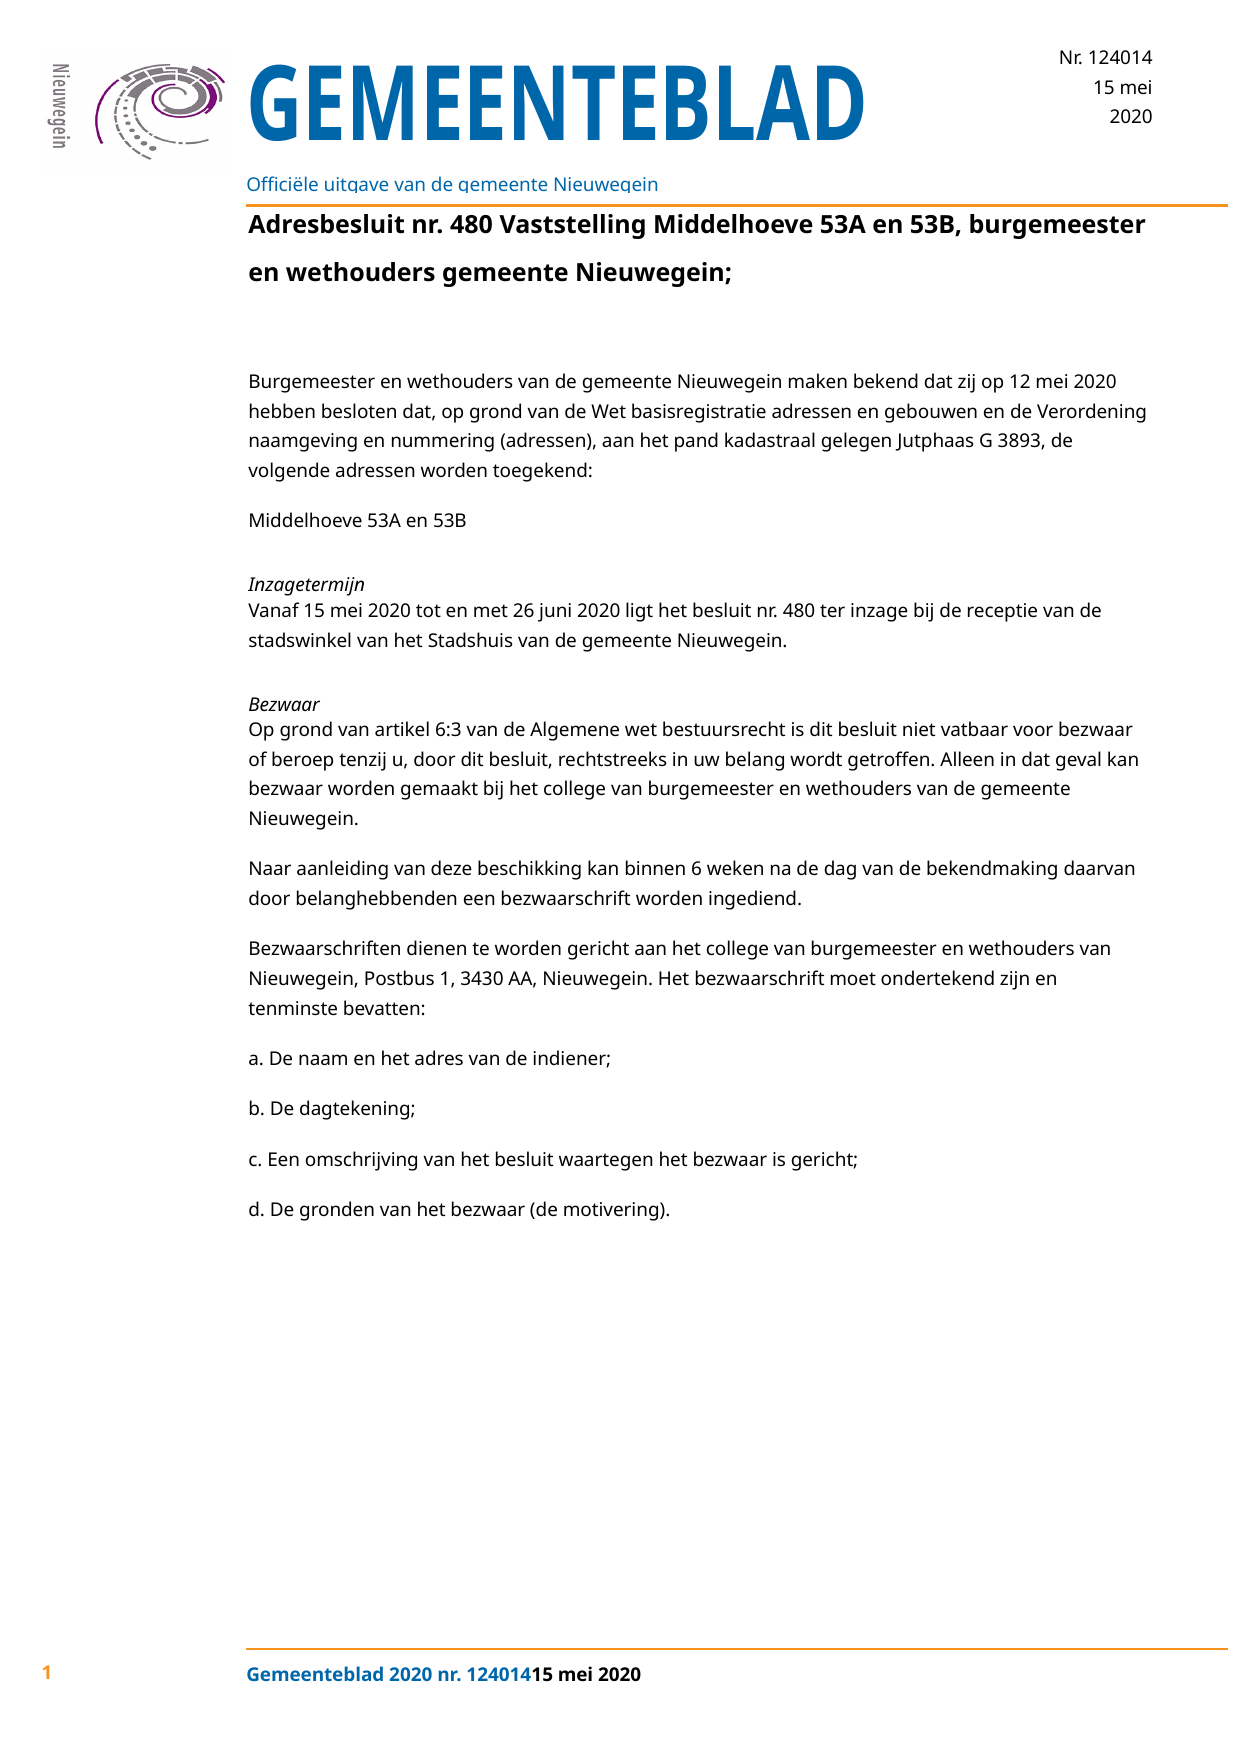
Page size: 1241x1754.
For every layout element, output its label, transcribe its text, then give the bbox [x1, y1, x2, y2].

text Op grond van artikel 6:3 van de Algemene wet bestuursrecht is dit besluit niet vatbaar voor bezwaar of beroep tenzij u, door dit besluit, rechtstreeks in uw belang wordt getroffen. Alleen in dat geval kan bezwaar worden gemaakt bij het college van burgemeester en wethouders van de gemeente Nieuwegein. [248, 716, 1152, 831]
text b. De dagtekening; [248, 1096, 1152, 1121]
text Bezwaarschriften dienen te worden gericht aan het college van burgemeester en wethouders van Nieuwegein, Postbus 1, 3430 AA, Nieuwegein. Het bezwaarschrift moet ondertekend zijn en tenminste bevatten: [248, 936, 1152, 1021]
text Bezwaar [248, 691, 1152, 716]
text Naar aanleiding van deze beschikking kan binnen 6 weken na de dag van de bekendmaking daarvan door belanghebbenden een bezwaarschrift worden ingediend. [248, 856, 1152, 911]
text Vanaf 15 mei 2020 tot en met 26 juni 2020 ligt het besluit nr. 480 ter inzage bij de receptie van de stadswinkel van het Stadshuis van de gemeente Nieuwegein. [248, 597, 1152, 652]
text Burgemeester en wethouders van de gemeente Nieuwegein maken bekend dat zij op 12 mei 2020 hebben besloten dat, op grond van de Wet basisregistratie adressen en gebouwen en de Verordening naamgeving en nummering (adressen), aan het pand kadastraal gelegen Jutphaas G 3893, de volgende adressen worden toegekend: [248, 368, 1152, 483]
text Inzagetermijn [248, 571, 1152, 597]
text d. De gronden van het bezwaar (de motivering). [248, 1196, 1152, 1222]
text Adresbesluit nr. 480 Vaststelling Middelhoeve 53A en 53B, burgemeester en wethouders gemeente Nieuwegein; [248, 207, 1152, 288]
text c. Een omschrijving van het besluit waartegen het bezwaar is gericht; [248, 1146, 1152, 1172]
text a. De naam en het adres van de indiener; [248, 1045, 1152, 1071]
picture [41, 47, 231, 172]
text Middelhoeve 53A en 53B [248, 507, 1152, 533]
